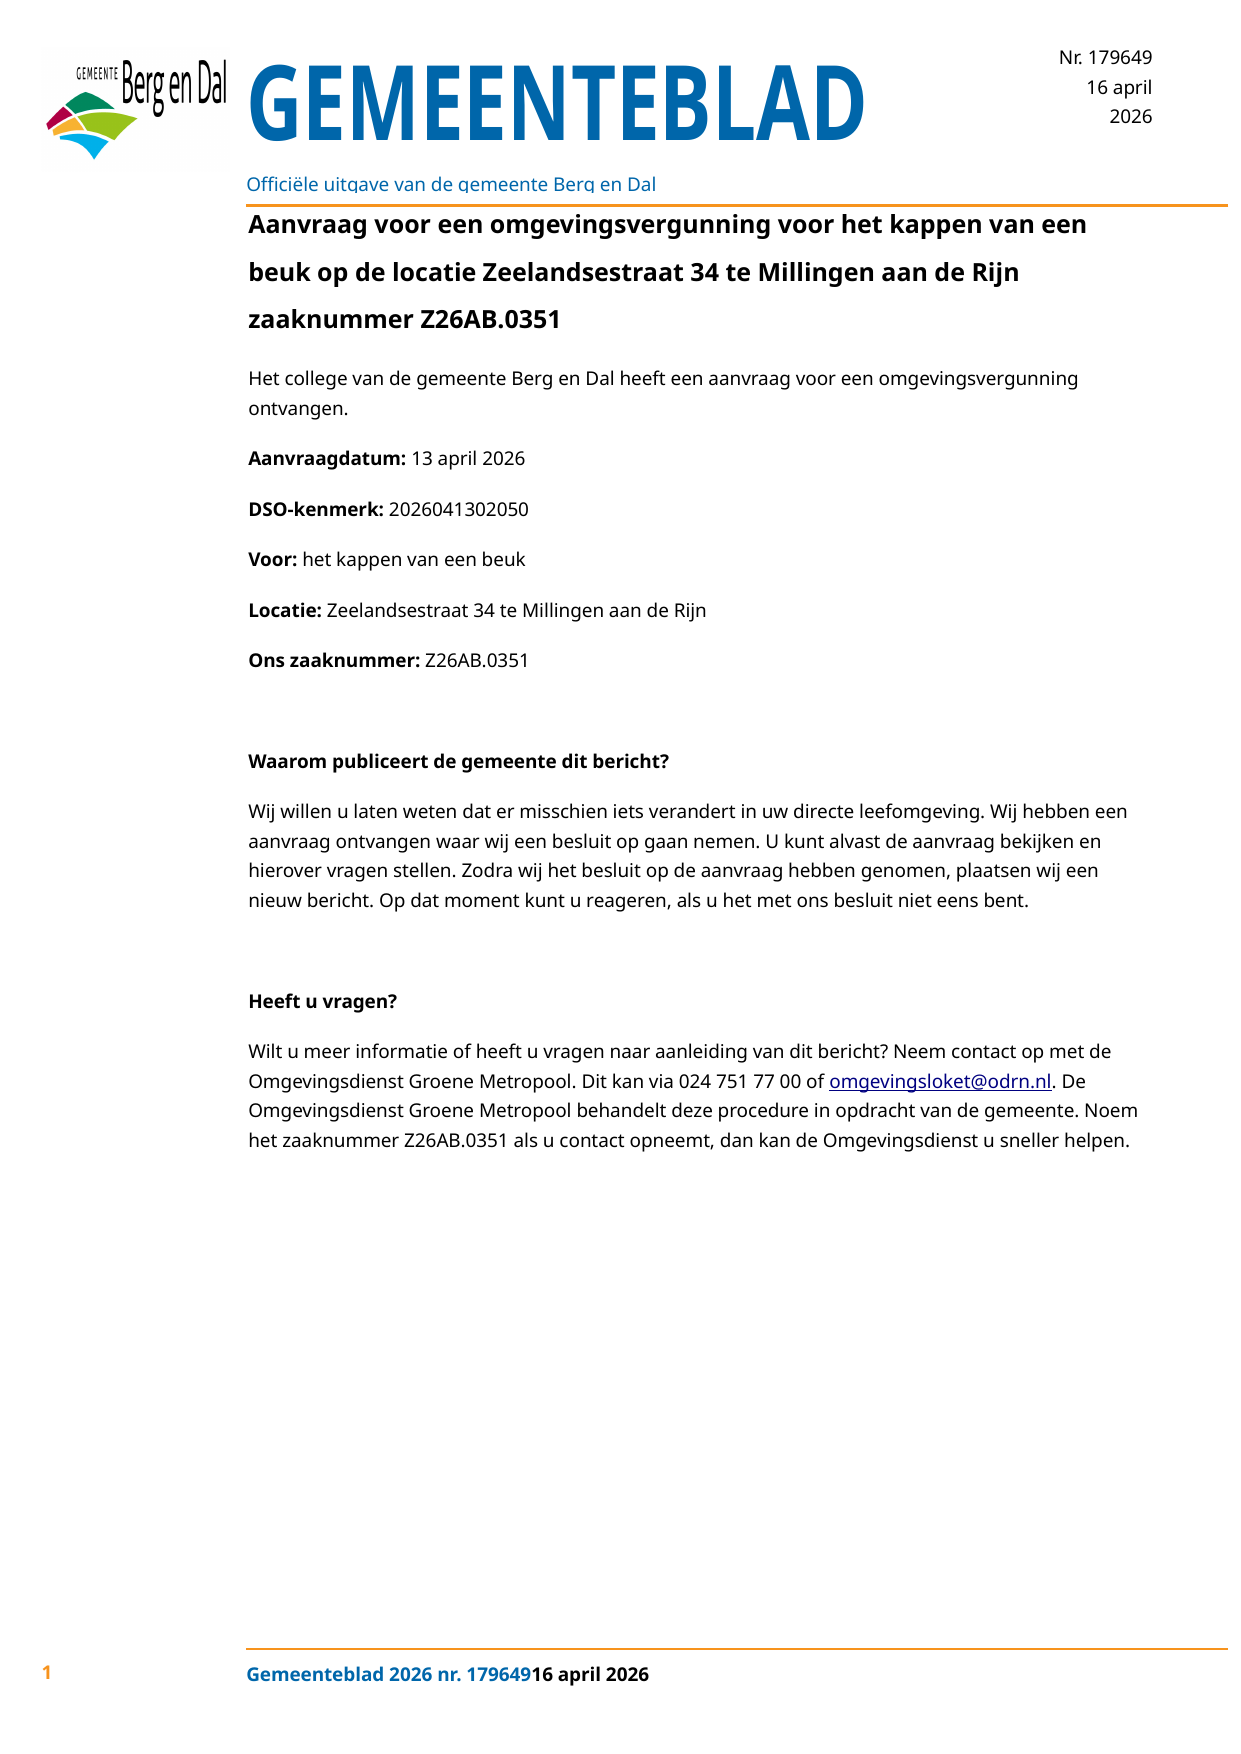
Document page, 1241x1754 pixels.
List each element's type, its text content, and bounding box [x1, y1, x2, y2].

picture [41, 47, 231, 172]
text Wij willen u laten weten dat er misschien iets verandert in uw directe leefomgeving. Wij hebben een aanvraag ontvangen waar wij een besluit op gaan nemen. U kunt alvast de aanvraag bekijken en hierover vragen stellen. Zodra wij het besluit op de aanvraag hebben genomen, plaatsen wij een nieuw bericht. Op dat moment kunt u reageren, als u het met ons besluit niet eens bent. [248, 798, 1152, 913]
text Heeft u vragen? [248, 988, 1152, 1014]
text Het college van de gemeente Berg en Dal heeft een aanvraag voor een omgevingsvergunning ontvangen. [248, 366, 1152, 421]
text Aanvraag voor een omgevingsvergunning voor het kappen van een beuk op de locatie Zeelandsestraat 34 te Millingen aan de Rijn zaaknummer Z26AB.0351 [248, 207, 1152, 336]
text Wilt u meer informatie of heeft u vragen naar aanleiding van dit bericht? Neem contact op met de Omgevingsdienst Groene Metropool. Dit kan via 024 751 77 00 of omgevingsloket@odrn.nl. De Omgevingsdienst Groene Metropool behandelt deze procedure in opdracht van de gemeente. Noem het zaaknummer Z26AB.0351 als u contact opneemt, dan kan de Omgevingsdienst u sneller helpen. [248, 1038, 1152, 1153]
text Voor: het kappen van een beuk [248, 546, 1152, 572]
text DSO-kenmerk: 2026041302050 [248, 496, 1152, 522]
text Locatie: Zeelandsestraat 34 te Millingen aan de Rijn [248, 597, 1152, 622]
text Ons zaaknummer: Z26AB.0351 [248, 647, 1152, 673]
text Waarom publiceert de gemeente dit bericht? [248, 748, 1152, 774]
text Aanvraagdatum: 13 april 2026 [248, 446, 1152, 471]
